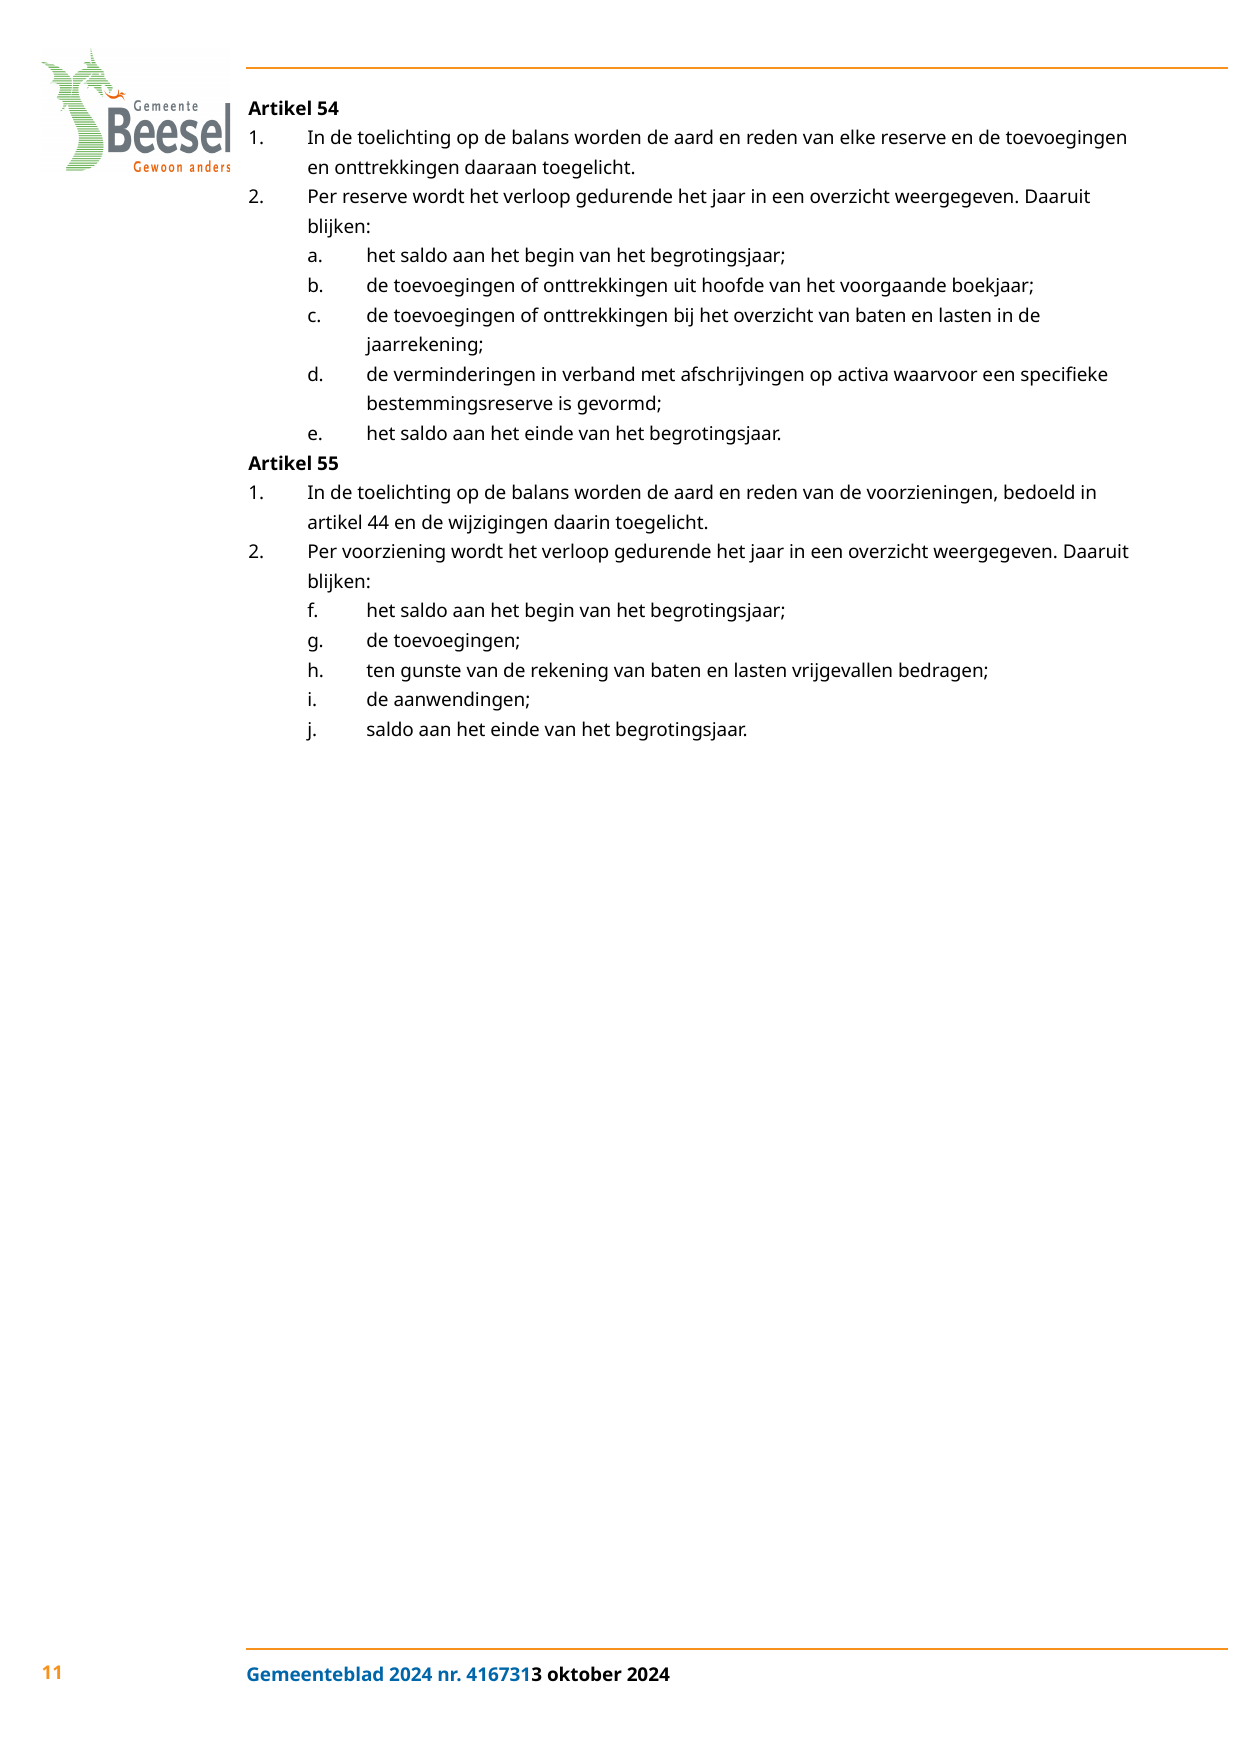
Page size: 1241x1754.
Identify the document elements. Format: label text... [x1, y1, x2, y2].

list Per voorziening wordt het verloop gedurende het jaar in een overzicht weergegeven. Daaruit blijken: [248, 538, 1152, 594]
list In de toelichting op de balans worden de aard en reden van de voorzieningen, bedoeld in artikel 44 en de wijzigingen daarin toegelicht. [248, 479, 1152, 535]
list de verminderingen in verband met afschrijvingen op activa waarvoor een specifieke bestemmingsreserve is gevormd; [307, 361, 1152, 416]
list In de toelichting op de balans worden de aard en reden van elke reserve en de toevoegingen en onttrekkingen daaraan toegelicht. [248, 124, 1152, 180]
list Per reserve wordt het verloop gedurende het jaar in een overzicht weergegeven. Daaruit blijken: [248, 183, 1152, 239]
text Artikel 54 [248, 95, 1152, 121]
list de aanwendingen; [307, 686, 1152, 712]
text Artikel 55 [248, 450, 1152, 476]
picture [41, 47, 231, 172]
list saldo aan het einde van het begrotingsjaar. [307, 716, 1152, 742]
list de toevoegingen of onttrekkingen uit hoofde van het voorgaande boekjaar; [307, 272, 1152, 298]
list de toevoegingen of onttrekkingen bij het overzicht van baten en lasten in de jaarrekening; [307, 302, 1152, 357]
list het saldo aan het begin van het begrotingsjaar; [307, 243, 1152, 268]
list de toevoegingen; [307, 627, 1152, 653]
list ten gunste van de rekening van baten en lasten vrijgevallen bedragen; [307, 657, 1152, 683]
list het saldo aan het begin van het begrotingsjaar; [307, 598, 1152, 623]
list het saldo aan het einde van het begrotingsjaar. [307, 420, 1152, 446]
